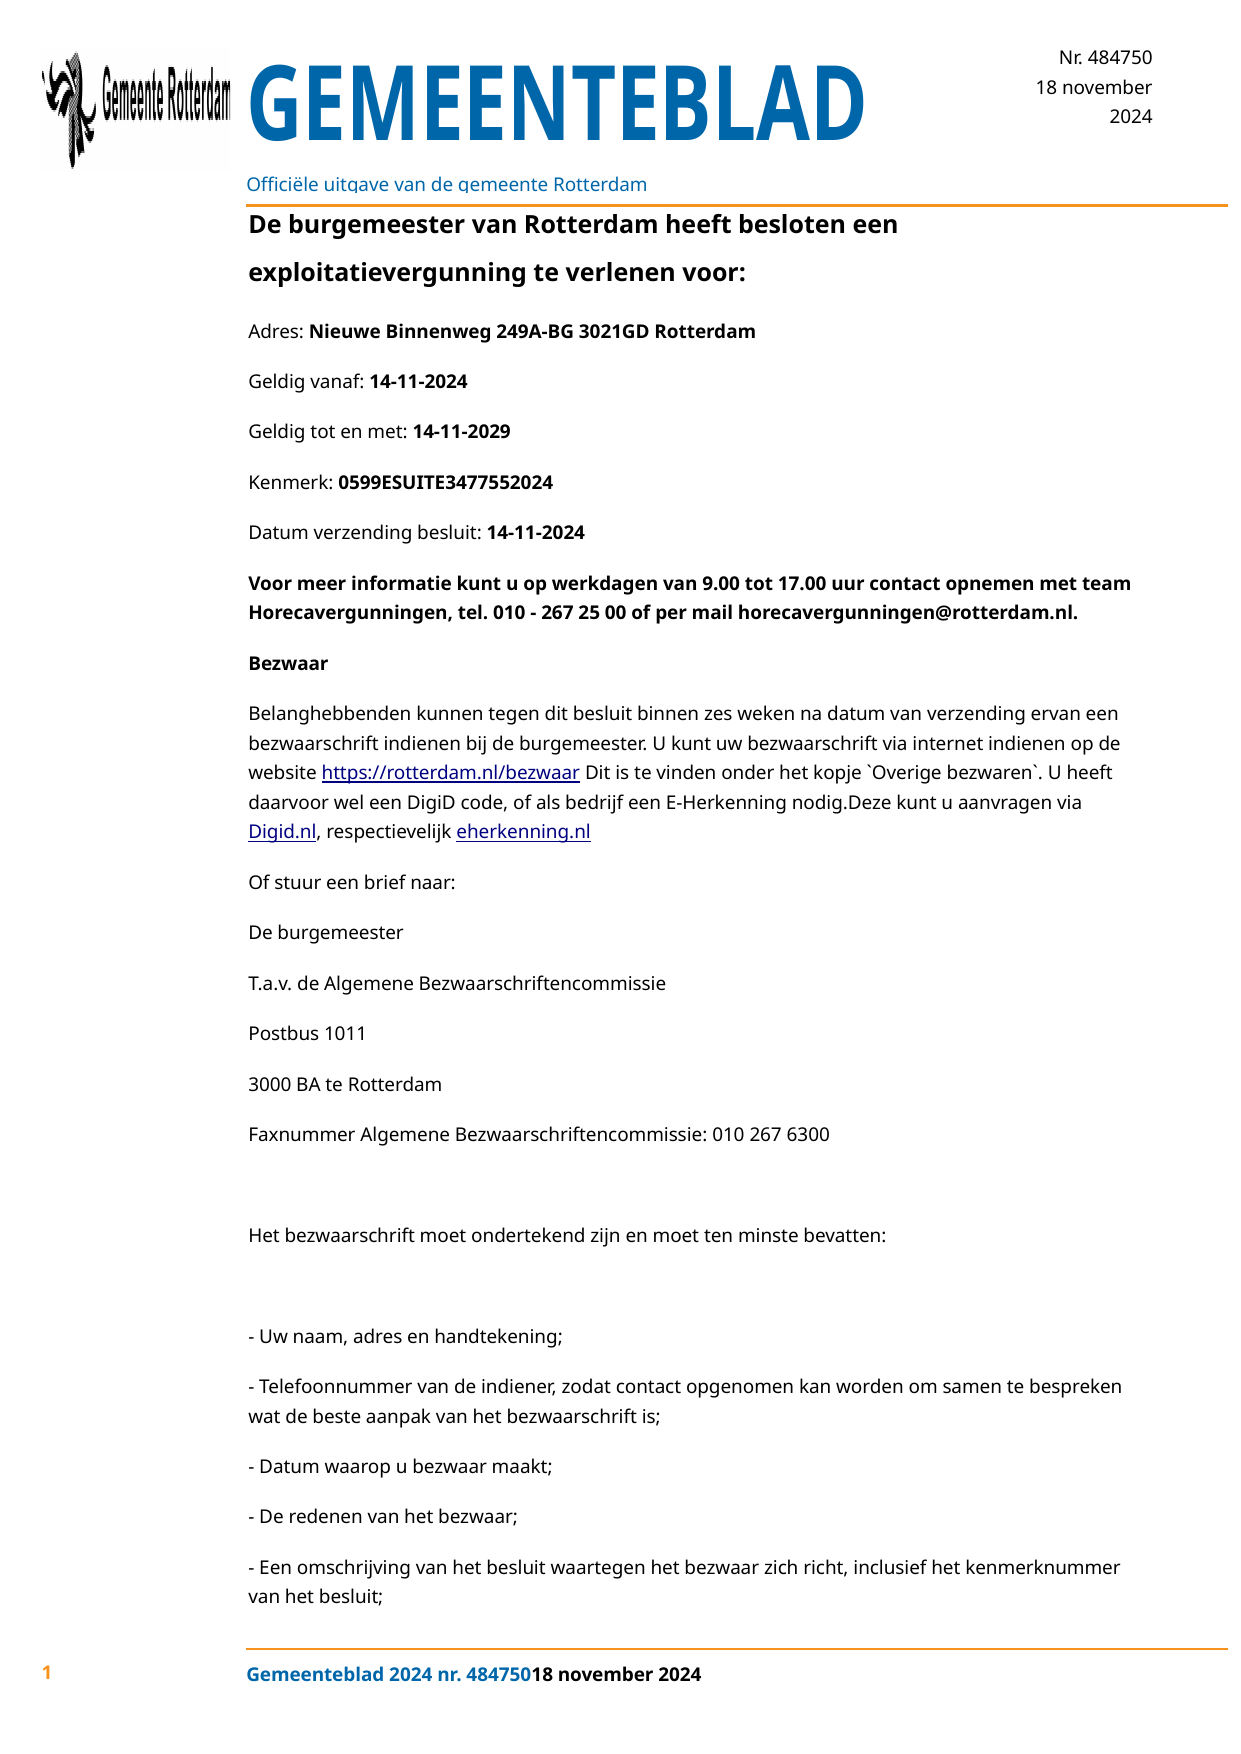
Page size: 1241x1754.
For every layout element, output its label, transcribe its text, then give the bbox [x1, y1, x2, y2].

text De burgemeester van Rotterdam heeft besloten een exploitatievergunning te verlenen voor: [248, 207, 1152, 288]
text - Een omschrijving van het besluit waartegen het bezwaar zich richt, inclusief het kenmerknummer van het besluit; [248, 1554, 1152, 1609]
text - Datum waarop u bezwaar maakt; [248, 1453, 1152, 1479]
text T.a.v. de Algemene Bezwaarschriftencommissie [248, 970, 1152, 996]
text Datum verzending besluit: 14-11-2024 [248, 519, 1152, 545]
text Adres: Nieuwe Binnenweg 249A-BG 3021GD Rotterdam [248, 318, 1152, 344]
text - Telefoonnummer van de indiener, zodat contact opgenomen kan worden om samen te bespreken wat de beste aanpak van het bezwaarschrift is; [248, 1373, 1152, 1429]
text Faxnummer Algemene Bezwaarschriftencommissie: 010 267 6300 [248, 1121, 1152, 1147]
text Of stuur een brief naar: [248, 869, 1152, 895]
text Postbus 1011 [248, 1020, 1152, 1046]
text De burgemeester [248, 919, 1152, 945]
text Bezwaar [248, 650, 1152, 676]
text Geldig tot en met: 14-11-2029 [248, 419, 1152, 444]
text Voor meer informatie kunt u op werkdagen van 9.00 tot 17.00 uur contact opnemen met team Horecavergunningen, tel. 010 - 267 25 00 of per mail horecavergunningen@rotterdam.nl. [248, 570, 1152, 625]
text 3000 BA te Rotterdam [248, 1071, 1152, 1097]
text Het bezwaarschrift moet ondertekend zijn en moet ten minste bevatten: [248, 1222, 1152, 1248]
text Geldig vanaf: 14-11-2024 [248, 368, 1152, 394]
text - Uw naam, adres en handtekening; [248, 1323, 1152, 1349]
picture [41, 47, 231, 172]
text Kenmerk: 0599ESUITE3477552024 [248, 469, 1152, 495]
text - De redenen van het bezwaar; [248, 1504, 1152, 1529]
text Belanghebbenden kunnen tegen dit besluit binnen zes weken na datum van verzending ervan een bezwaarschrift indienen bij de burgemeester. U kunt uw bezwaarschrift via internet indienen op de website https://rotterdam.nl/bezwaar Dit is te vinden onder het kopje `Overige bezwaren`. U heeft daarvoor wel een DigiD code, of als bedrijf een E-Herkenning nodig.Deze kunt u aanvragen via Digid.nl, respectievelijk eherkenning.nl [248, 700, 1152, 844]
